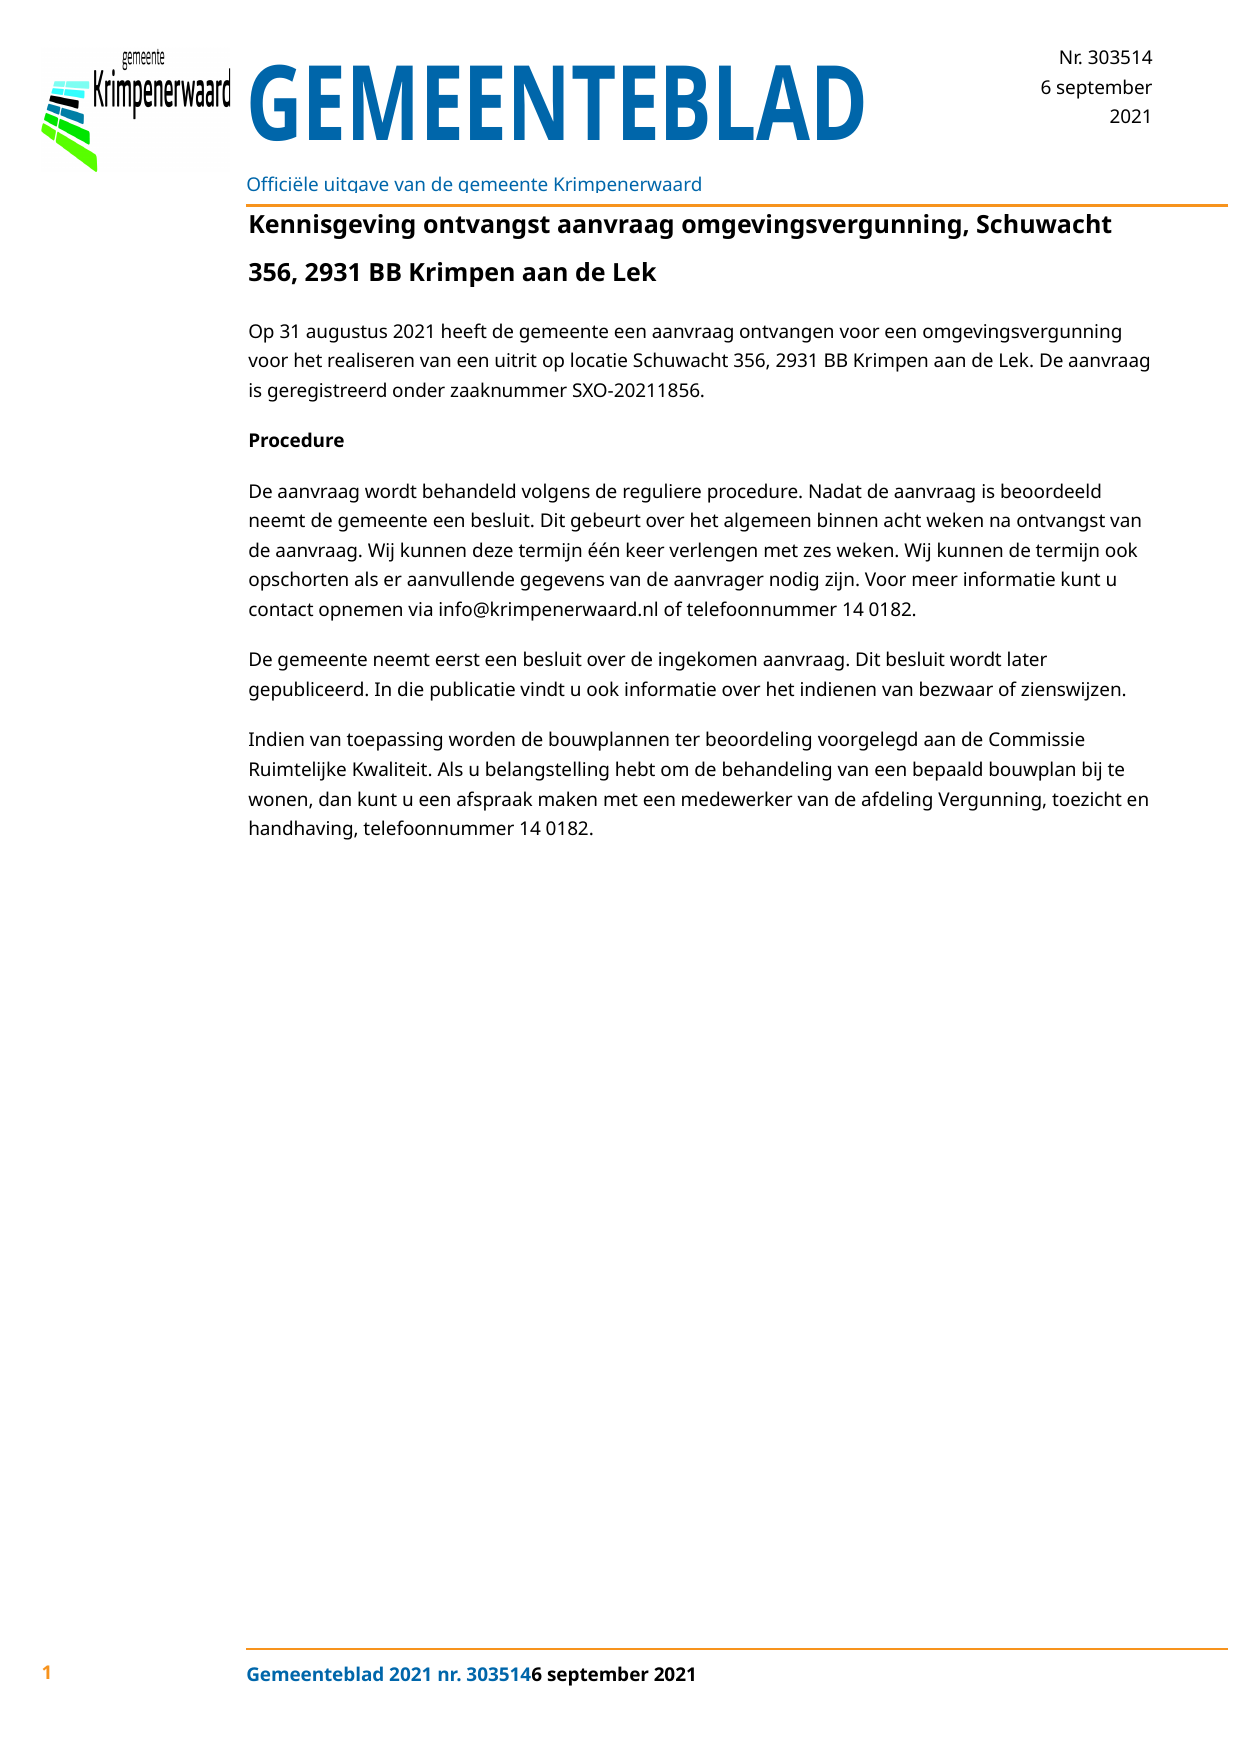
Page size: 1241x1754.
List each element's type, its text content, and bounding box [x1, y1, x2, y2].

picture [41, 47, 231, 172]
text Indien van toepassing worden de bouwplannen ter beoordeling voorgelegd aan de Commissie Ruimtelijke Kwaliteit. Als u belangstelling hebt om de behandeling van een bepaald bouwplan bij te wonen, dan kunt u een afspraak maken met een medewerker van de afdeling Vergunning, toezicht en handhaving, telefoonnummer 14 0182. [248, 727, 1152, 841]
text Op 31 augustus 2021 heeft de gemeente een aanvraag ontvangen voor een omgevingsvergunning voor het realiseren van een uitrit op locatie Schuwacht 356, 2931 BB Krimpen aan de Lek. De aanvraag is geregistreerd onder zaaknummer SXO-20211856. [248, 318, 1152, 403]
text Kennisgeving ontvangst aanvraag omgevingsvergunning, Schuwacht 356, 2931 BB Krimpen aan de Lek [248, 207, 1152, 288]
text De aanvraag wordt behandeld volgens de reguliere procedure. Nadat de aanvraag is beoordeeld neemt de gemeente een besluit. Dit gebeurt over het algemeen binnen acht weken na ontvangst van de aanvraag. Wij kunnen deze termijn één keer verlengen met zes weken. Wij kunnen de termijn ook opschorten als er aanvullende gegevens van de aanvrager nodig zijn. Voor meer informatie kunt u contact opnemen via info@krimpenerwaard.nl of telefoonnummer 14 0182. [248, 478, 1152, 622]
text Procedure [248, 427, 1152, 453]
text De gemeente neemt eerst een besluit over de ingekomen aanvraag. Dit besluit wordt later gepubliceerd. In die publicatie vindt u ook informatie over het indienen van bezwaar of zienswijzen. [248, 647, 1152, 702]
